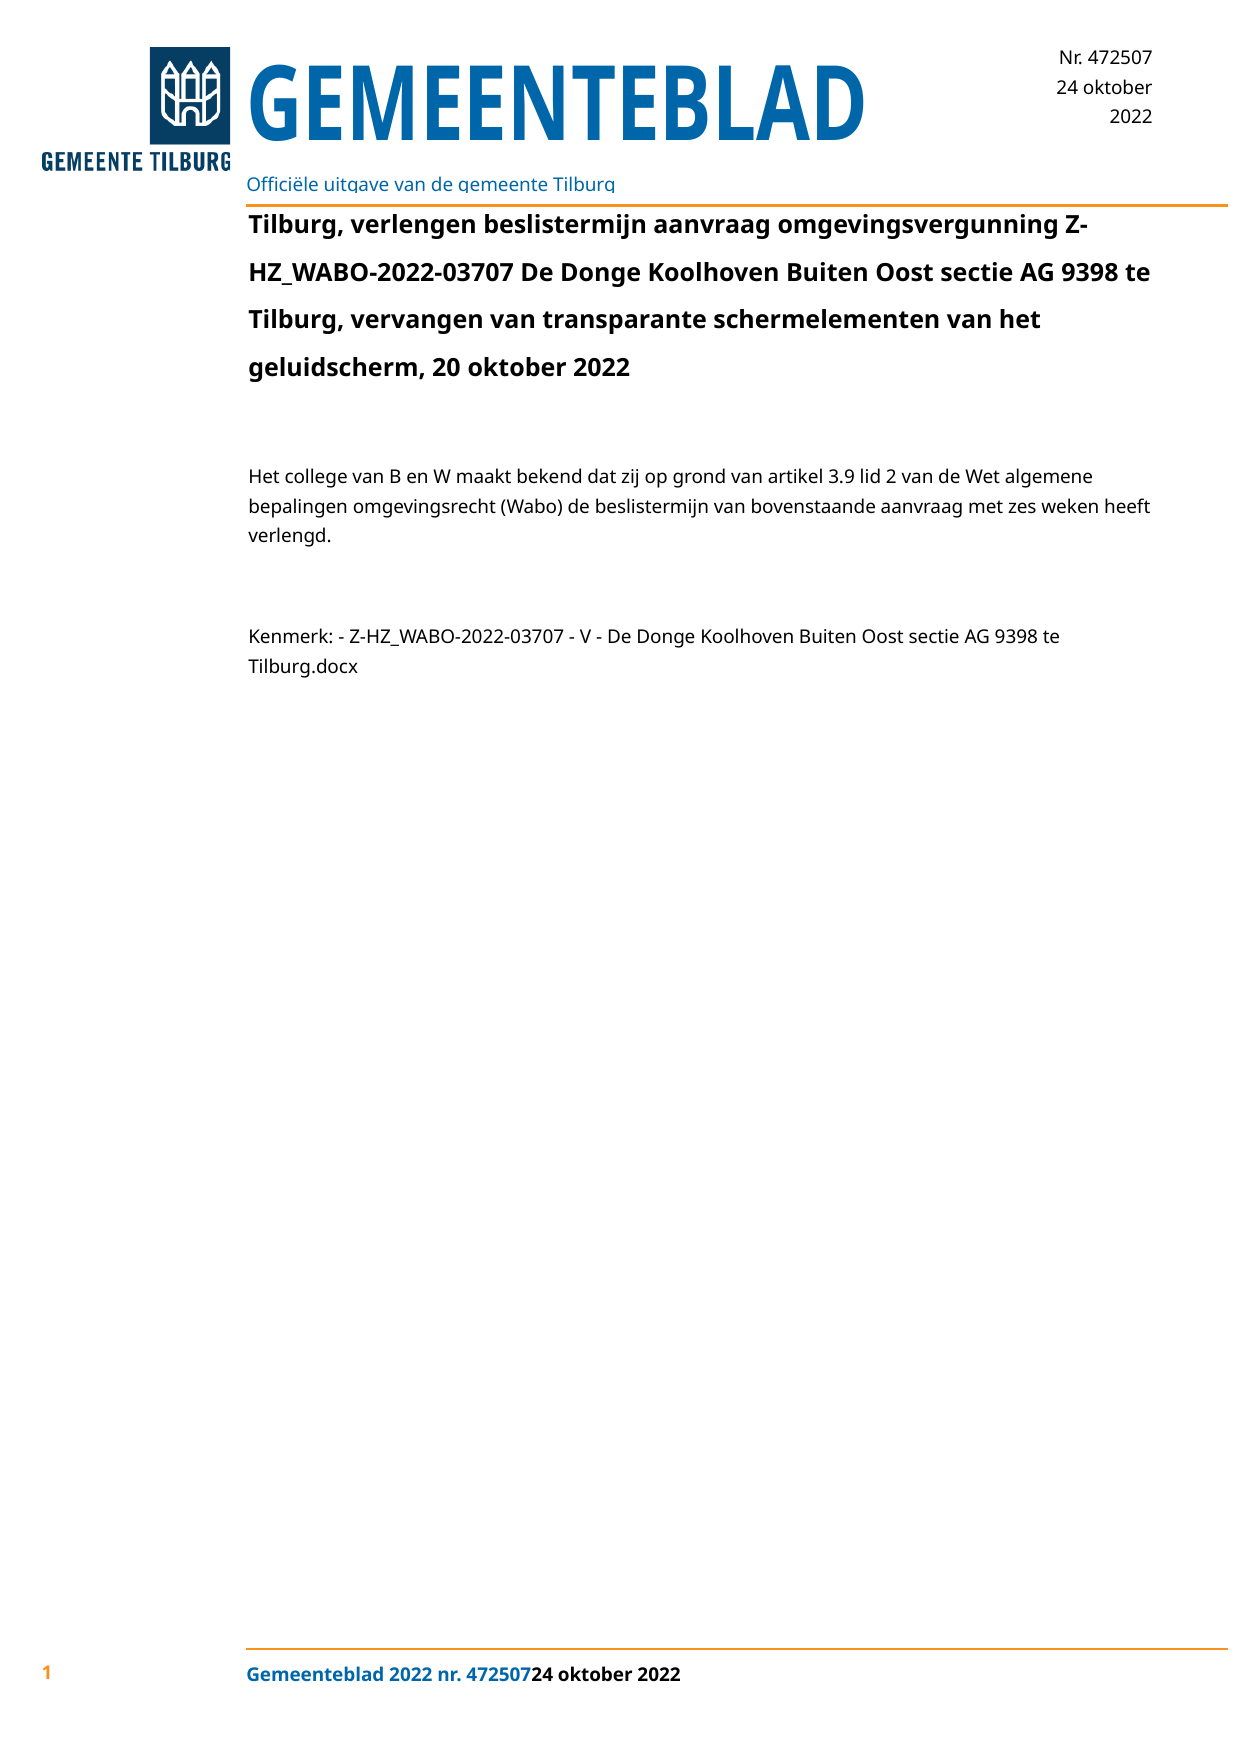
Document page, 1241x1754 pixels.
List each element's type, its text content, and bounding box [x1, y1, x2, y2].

text Tilburg, verlengen beslistermijn aanvraag omgevingsvergunning Z-HZ_WABO-2022-03707 De Donge Koolhoven Buiten Oost sectie AG 9398 te Tilburg, vervangen van transparante schermelementen van het geluidscherm, 20 oktober 2022 [248, 207, 1152, 384]
text Het college van B en W maakt bekend dat zij op grond van artikel 3.9 lid 2 van de Wet algemene bepalingen omgevingsrecht (Wabo) de beslistermijn van bovenstaande aanvraag met zes weken heeft verlengd. [248, 463, 1152, 548]
picture [41, 47, 231, 172]
text Kenmerk: - Z-HZ_WABO-2022-03707 - V - De Donge Koolhoven Buiten Oost sectie AG 9398 te Tilburg.docx [248, 623, 1152, 679]
